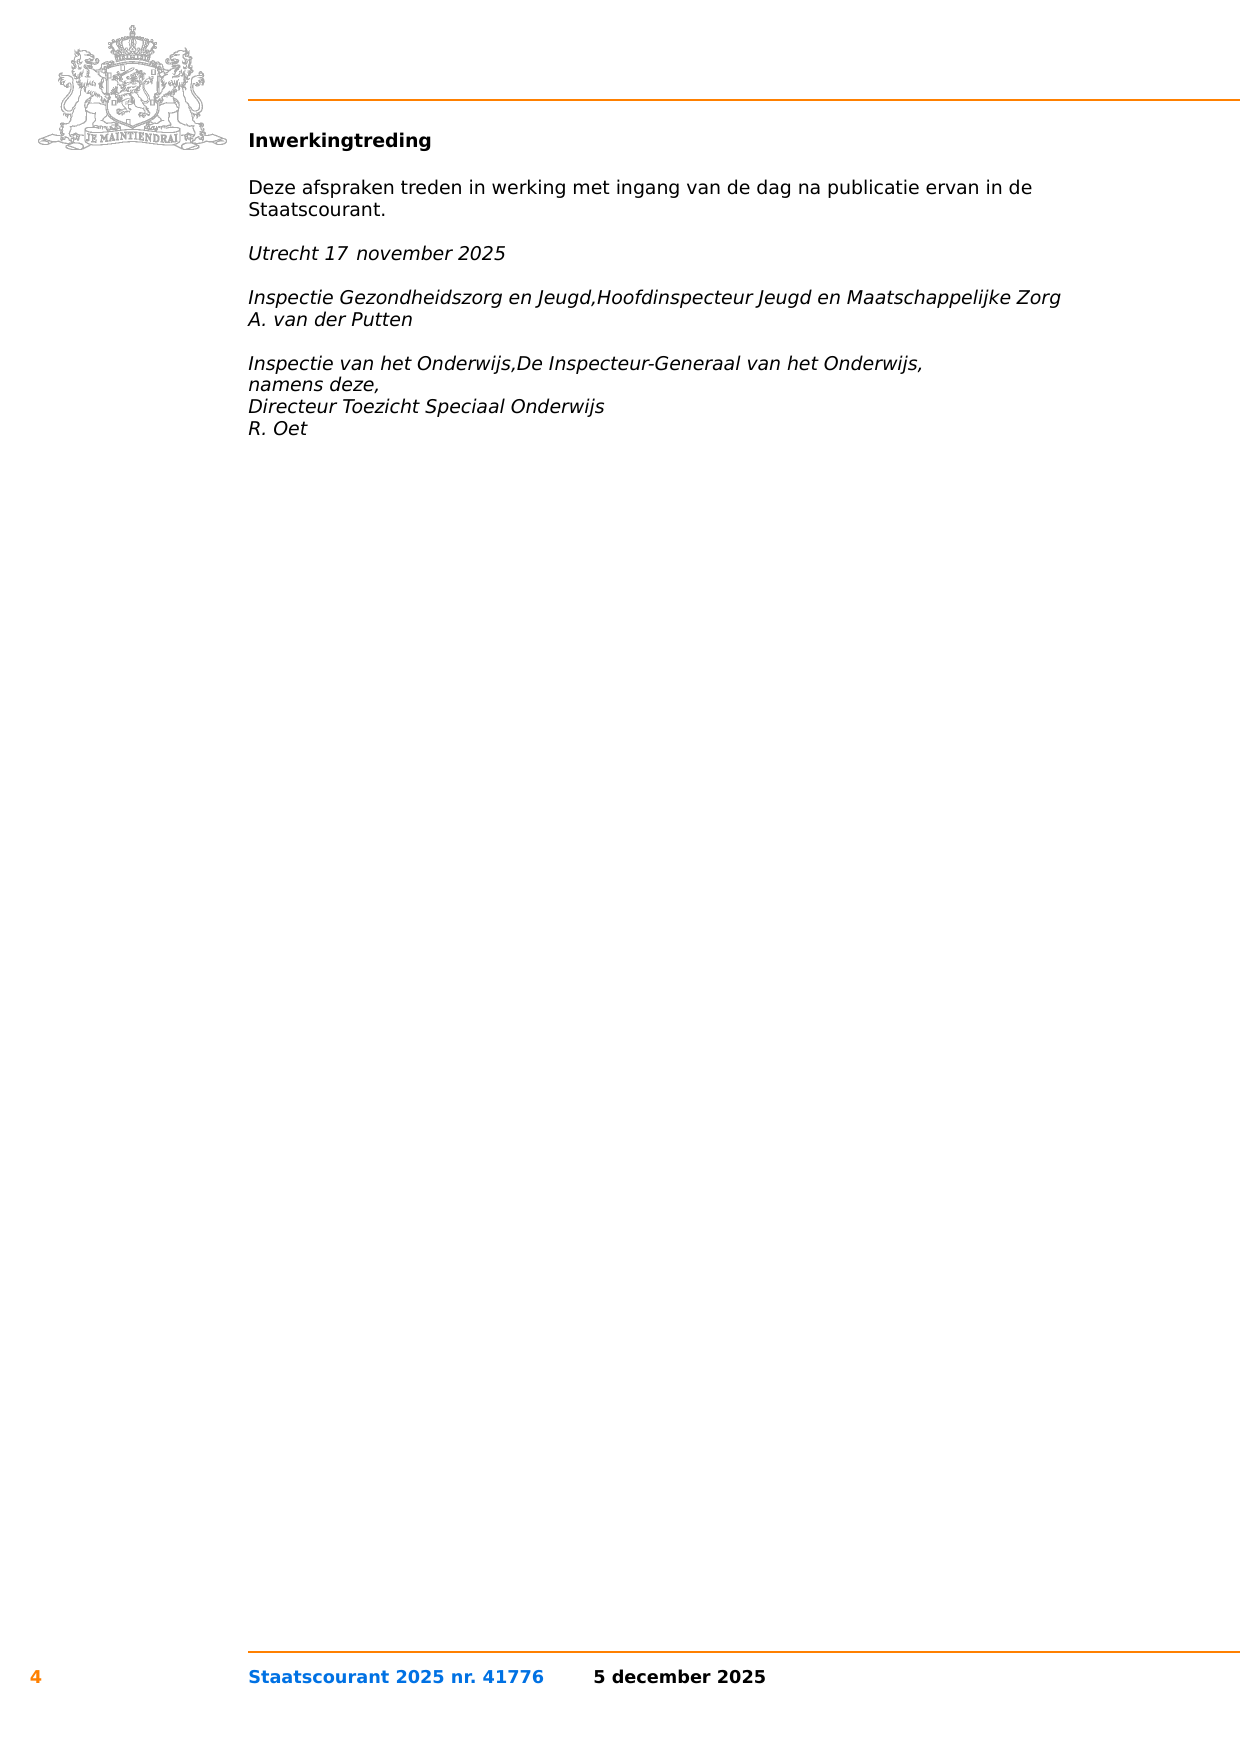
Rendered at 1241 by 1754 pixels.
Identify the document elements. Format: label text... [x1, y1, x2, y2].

picture [38, 25, 227, 150]
text Deze afspraken treden in werking met ingang van de dag na publicatie ervan in de Staatscourant. [248, 177, 1163, 221]
subtitle Inwerkingtreding [248, 130, 1163, 152]
text Inspectie Gezondheidszorg en Jeugd,Hoofdinspecteur Jeugd en Maatschappelijke Zorg A. van der Putten [248, 287, 1163, 331]
text Utrecht 17 november 2025 [248, 243, 1163, 265]
text Inspectie van het Onderwijs,De Inspecteur-Generaal van het Onderwijs, namens deze, Directeur Toezicht Speciaal Onderwijs R. Oet [248, 352, 1163, 440]
